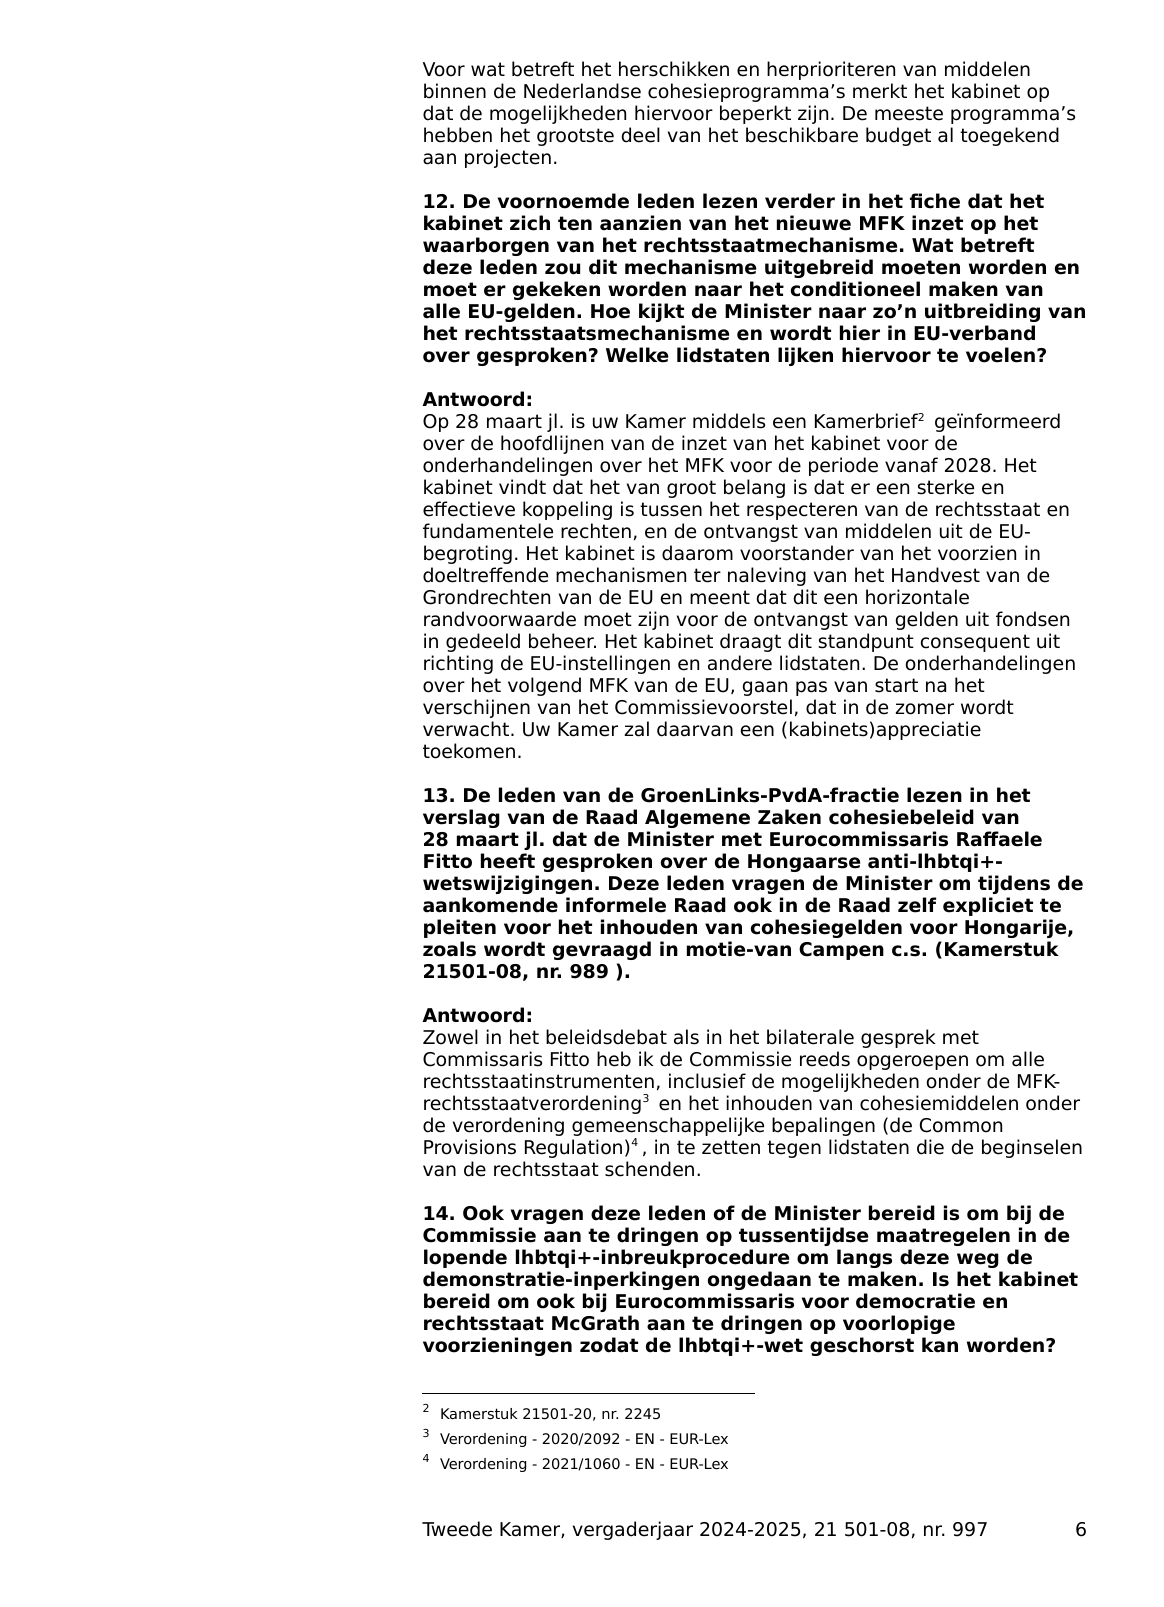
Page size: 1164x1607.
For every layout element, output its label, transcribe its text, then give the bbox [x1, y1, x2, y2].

text Antwoord: [422, 1005, 1087, 1027]
text 12. De voornoemde leden lezen verder in het fiche dat het kabinet zich ten aanzien van het nieuwe MFK inzet op het waarborgen van het rechtsstaatmechanisme. Wat betreft deze leden zou dit mechanisme uitgebreid moeten worden en moet er gekeken worden naar het conditioneel maken van alle EU-gelden. Hoe kijkt de Minister naar zo’n uitbreiding van het rechtsstaatsmechanisme en wordt hier in EU-verband over gesproken? Welke lidstaten lijken hiervoor te voelen? [422, 191, 1087, 367]
text 13. De leden van de GroenLinks-PvdA-fractie lezen in het verslag van de Raad Algemene Zaken cohesiebeleid van 28 maart jl. dat de Minister met Eurocommissaris Raffaele Fitto heeft gesproken over de Hongaarse anti-lhbtqi+-wetswijzigingen. Deze leden vragen de Minister om tijdens de aankomende informele Raad ook in de Raad zelf expliciet te pleiten voor het inhouden van cohesiegelden voor Hongarije, zoals wordt gevraagd in motie-van Campen c.s. (Kamerstuk 21501-08, nr. 989 ). [422, 785, 1087, 983]
text Kamerstuk 21501-20, nr. 2245 [422, 1402, 1087, 1424]
text Zowel in het beleidsdebat als in het bilaterale gesprek met Commissaris Fitto heb ik de Commissie reeds opgeroepen om alle rechtsstaatinstrumenten, inclusief de mogelijkheden onder de MFK-rechtsstaatverordening en het inhouden van cohesiemiddelen onder de verordening gemeenschappelijke bepalingen (de Common Provisions Regulation), in te zetten tegen lidstaten die de beginselen van de rechtsstaat schenden. [422, 1027, 1087, 1181]
text Verordening - 2020/2092 - EN - EUR-Lex [422, 1427, 1087, 1449]
text Verordening - 2021/1060 - EN - EUR-Lex [422, 1452, 1087, 1474]
text 14. Ook vragen deze leden of de Minister bereid is om bij de Commissie aan te dringen op tussentijdse maatregelen in de lopende lhbtqi+-inbreukprocedure om langs deze weg de demonstratie-inperkingen ongedaan te maken. Is het kabinet bereid om ook bij Eurocommissaris voor democratie en rechtsstaat McGrath aan te dringen op voorlopige voorzieningen zodat de lhbtqi+-wet geschorst kan worden? [422, 1203, 1087, 1357]
text Op 28 maart jl. is uw Kamer middels een Kamerbrief geïnformeerd over de hoofdlijnen van de inzet van het kabinet voor de onderhandelingen over het MFK voor de periode vanaf 2028. Het kabinet vindt dat het van groot belang is dat er een sterke en effectieve koppeling is tussen het respecteren van de rechtsstaat en fundamentele rechten, en de ontvangst van middelen uit de EU-begroting. Het kabinet is daarom voorstander van het voorzien in doeltreffende mechanismen ter naleving van het Handvest van de Grondrechten van de EU en meent dat dit een horizontale randvoorwaarde moet zijn voor de ontvangst van gelden uit fondsen in gedeeld beheer. Het kabinet draagt dit standpunt consequent uit richting de EU-instellingen en andere lidstaten. De onderhandelingen over het volgend MFK van de EU, gaan pas van start na het verschijnen van het Commissievoorstel, dat in de zomer wordt verwacht. Uw Kamer zal daarvan een (kabinets)appreciatie toekomen. [422, 411, 1087, 763]
text Voor wat betreft het herschikken en herprioriteren van middelen binnen de Nederlandse cohesieprogramma’s merkt het kabinet op dat de mogelijkheden hiervoor beperkt zijn. De meeste programma’s hebben het grootste deel van het beschikbare budget al toegekend aan projecten. [422, 59, 1087, 169]
text Antwoord: [422, 389, 1087, 411]
